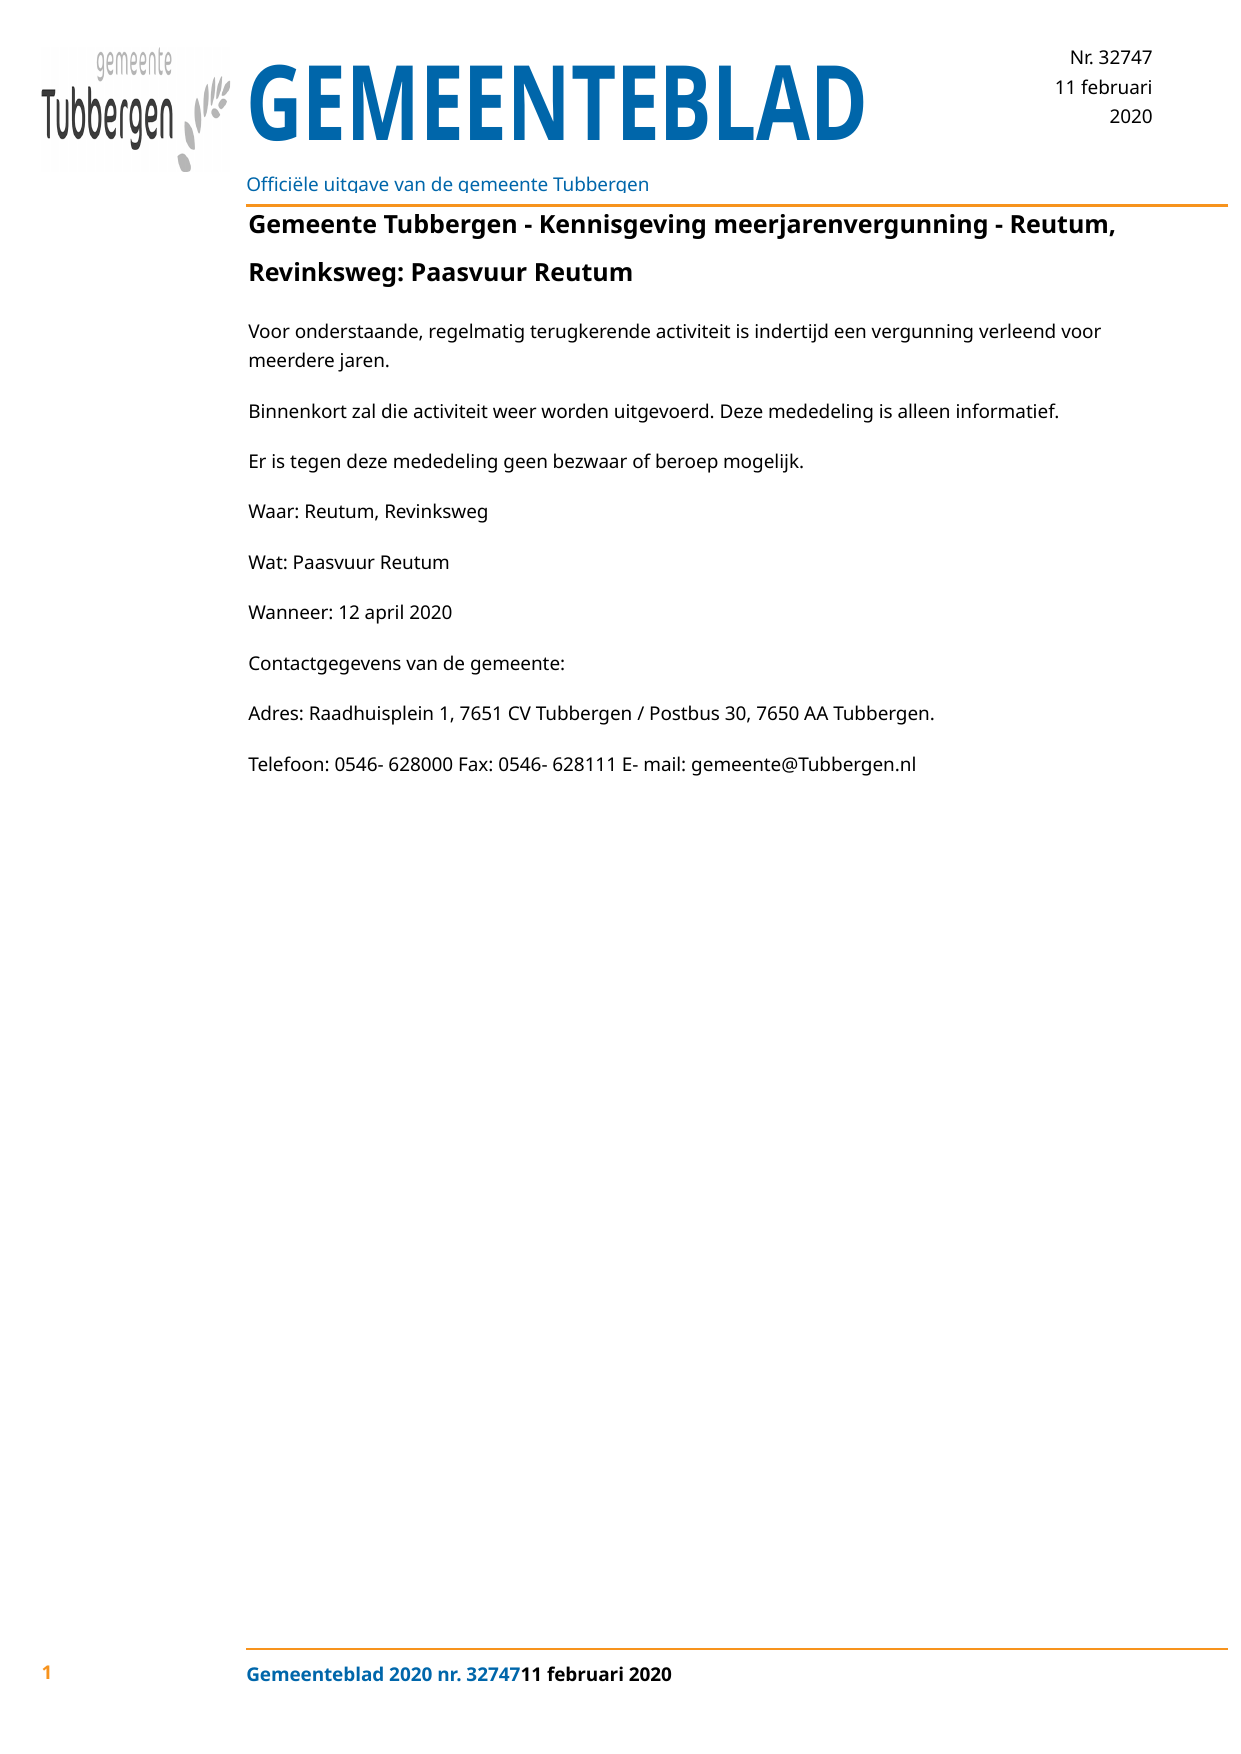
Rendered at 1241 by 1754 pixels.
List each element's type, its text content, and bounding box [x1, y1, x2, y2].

text Wanneer: 12 april 2020 [248, 599, 1152, 625]
text Telefoon: 0546- 628000 Fax: 0546- 628111 E- mail: gemeente@Tubbergen.nl [248, 751, 1152, 777]
text Gemeente Tubbergen - Kennisgeving meerjarenvergunning - Reutum, Revinksweg: Paasvuur Reutum [248, 207, 1152, 288]
text Adres: Raadhuisplein 1, 7651 CV Tubbergen / Postbus 30, 7650 AA Tubbergen. [248, 700, 1152, 726]
text Voor onderstaande, regelmatig terugkerende activiteit is indertijd een vergunning verleend voor meerdere jaren. [248, 318, 1152, 373]
text Er is tegen deze mededeling geen bezwaar of beroep mogelijk. [248, 448, 1152, 474]
text Waar: Reutum, Revinksweg [248, 499, 1152, 524]
text Binnenkort zal die activiteit weer worden uitgevoerd. Deze mededeling is alleen informatief. [248, 398, 1152, 424]
text Wat: Paasvuur Reutum [248, 549, 1152, 575]
text Contactgegevens van de gemeente: [248, 650, 1152, 676]
picture [41, 47, 231, 172]
